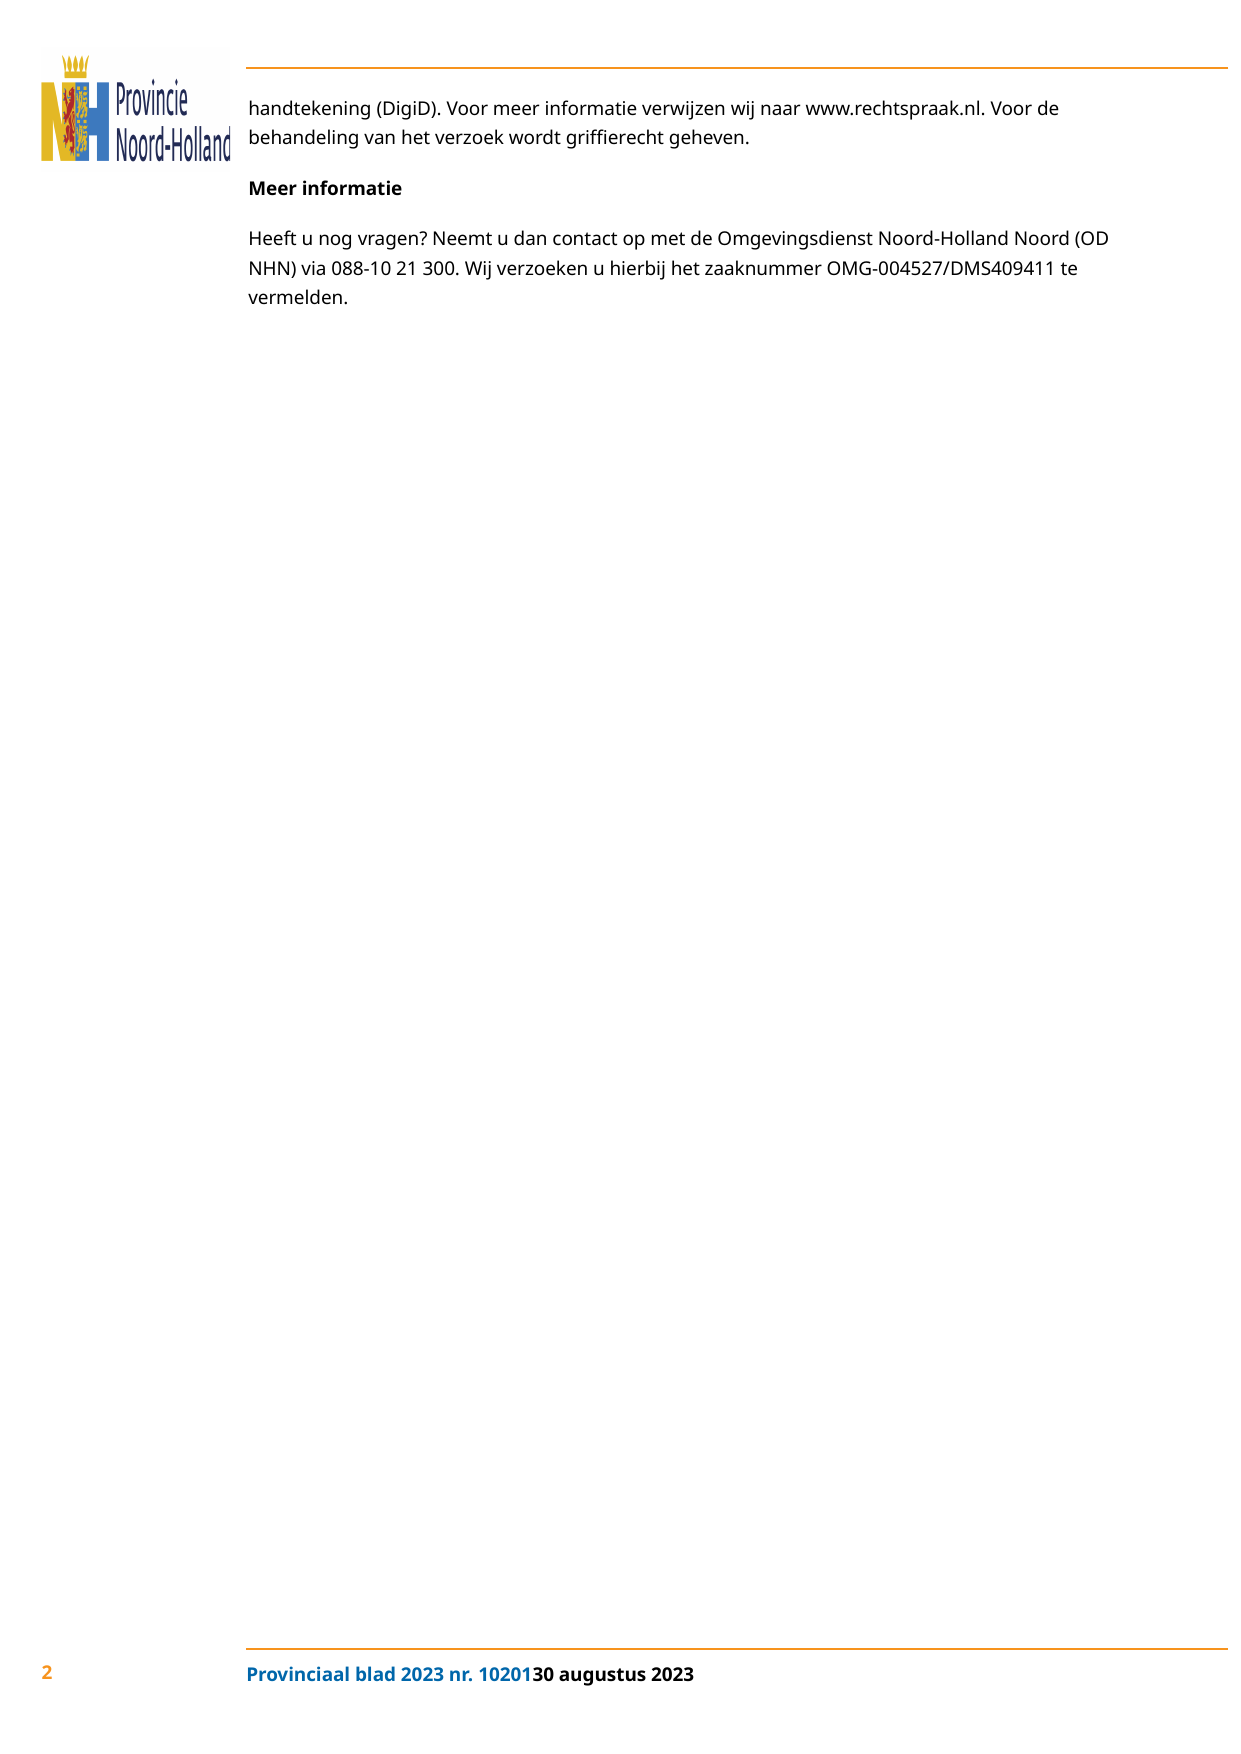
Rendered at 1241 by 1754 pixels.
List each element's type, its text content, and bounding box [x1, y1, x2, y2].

picture [41, 47, 231, 172]
text Heeft u nog vragen? Neemt u dan contact op met de Omgevingsdienst Noord-Holland Noord (OD NHN) via 088-10 21 300. Wij verzoeken u hierbij het zaaknummer OMG-004527/DMS409411 te vermelden. [248, 225, 1152, 310]
text Meer informatie [248, 175, 1152, 201]
text handtekening (DigiD). Voor meer informatie verwijzen wij naar www.rechtspraak.nl. Voor de behandeling van het verzoek wordt griffierecht geheven. [248, 95, 1152, 150]
